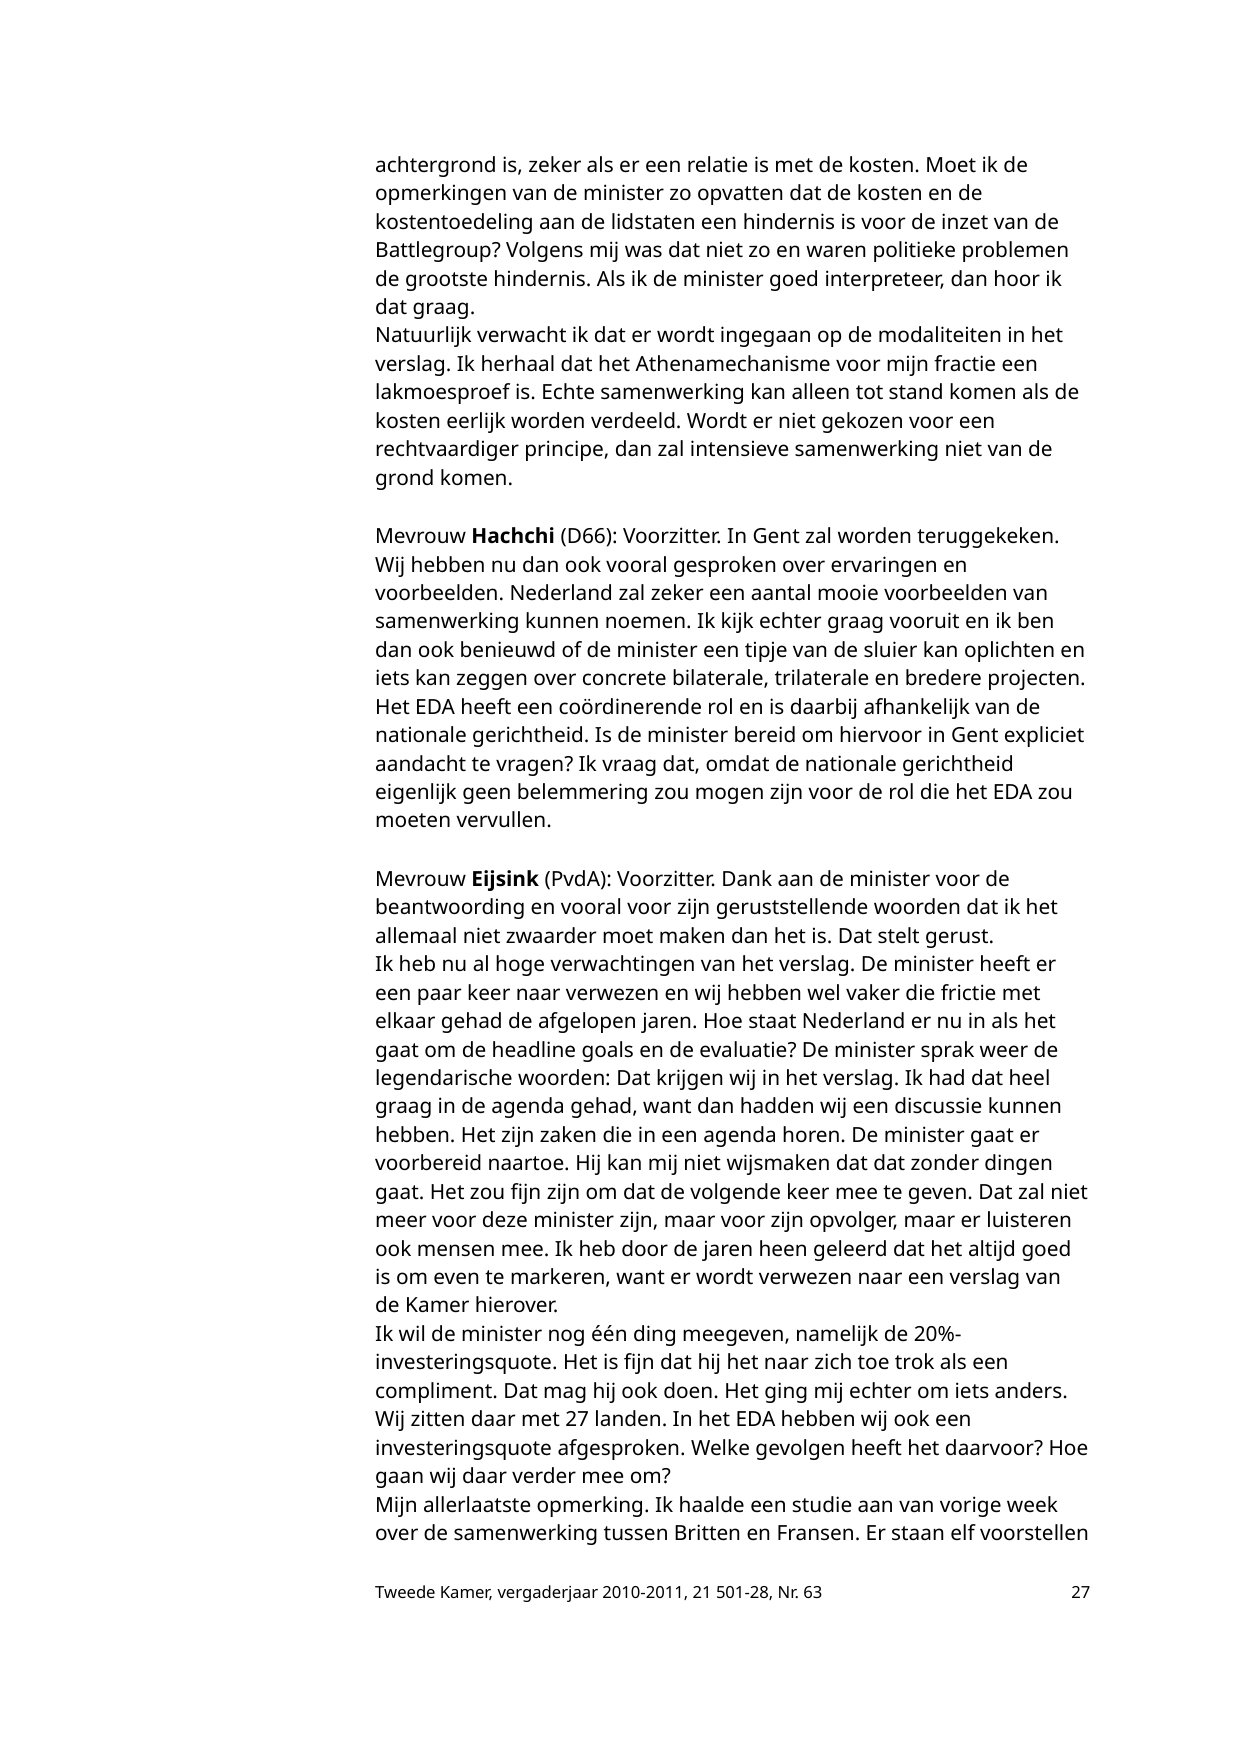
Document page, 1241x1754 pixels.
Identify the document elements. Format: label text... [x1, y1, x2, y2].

text Het EDA heeft een coördinerende rol en is daarbij afhankelijk van de nationale gerichtheid. Is de minister bereid om hiervoor in Gent expliciet aandacht te vragen? Ik vraag dat, omdat de nationale gerichtheid eigenlijk geen belemmering zou mogen zijn voor de rol die het EDA zou moeten vervullen. [375, 692, 1090, 834]
text Mevrouw Eijsink (PvdA): Voorzitter. Dank aan de minister voor de beantwoording en vooral voor zijn geruststellende woorden dat ik het allemaal niet zwaarder moet maken dan het is. Dat stelt gerust. [375, 864, 1090, 949]
text Natuurlijk verwacht ik dat er wordt ingegaan op de modaliteiten in het verslag. Ik herhaal dat het Athenamechanisme voor mijn fractie een lakmoesproef is. Echte samenwerking kan alleen tot stand komen als de kosten eerlijk worden verdeeld. Wordt er niet gekozen voor een rechtvaardiger principe, dan zal intensieve samenwerking niet van de grond komen. [375, 321, 1090, 491]
text achtergrond is, zeker als er een relatie is met de kosten. Moet ik de opmerkingen van de minister zo opvatten dat de kosten en de kostentoedeling aan de lidstaten een hindernis is voor de inzet van de Battlegroup? Volgens mij was dat niet zo en waren politieke problemen de grootste hindernis. Als ik de minister goed interpreteer, dan hoor ik dat graag. [375, 150, 1090, 321]
text Ik heb nu al hoge verwachtingen van het verslag. De minister heeft er een paar keer naar verwezen en wij hebben wel vaker die frictie met elkaar gehad de afgelopen jaren. Hoe staat Nederland er nu in als het gaat om de headline goals en de evaluatie? De minister sprak weer de legendarische woorden: Dat krijgen wij in het verslag. Ik had dat heel graag in de agenda gehad, want dan hadden wij een discussie kunnen hebben. Het zijn zaken die in een agenda horen. De minister gaat er voorbereid naartoe. Hij kan mij niet wijsmaken dat dat zonder dingen gaat. Het zou fijn zijn om dat de volgende keer mee te geven. Dat zal niet meer voor deze minister zijn, maar voor zijn opvolger, maar er luisteren ook mensen mee. Ik heb door de jaren heen geleerd dat het altijd goed is om even te markeren, want er wordt verwezen naar een verslag van de Kamer hierover. [375, 949, 1090, 1319]
text Ik wil de minister nog één ding meegeven, namelijk de 20%-investeringsquote. Het is fijn dat hij het naar zich toe trok als een compliment. Dat mag hij ook doen. Het ging mij echter om iets anders. Wij zitten daar met 27 landen. In het EDA hebben wij ook een investeringsquote afgesproken. Welke gevolgen heeft het daarvoor? Hoe gaan wij daar verder mee om? [375, 1319, 1090, 1490]
text Mevrouw Hachchi (D66): Voorzitter. In Gent zal worden teruggekeken. Wij hebben nu dan ook vooral gesproken over ervaringen en voorbeelden. Nederland zal zeker een aantal mooie voorbeelden van samenwerking kunnen noemen. Ik kijk echter graag vooruit en ik ben dan ook benieuwd of de minister een tipje van de sluier kan oplichten en iets kan zeggen over concrete bilaterale, trilaterale en bredere projecten. [375, 521, 1090, 692]
text Mijn allerlaatste opmerking. Ik haalde een studie aan van vorige week over de samenwerking tussen Britten en Fransen. Er staan elf voorstellen [375, 1490, 1090, 1547]
